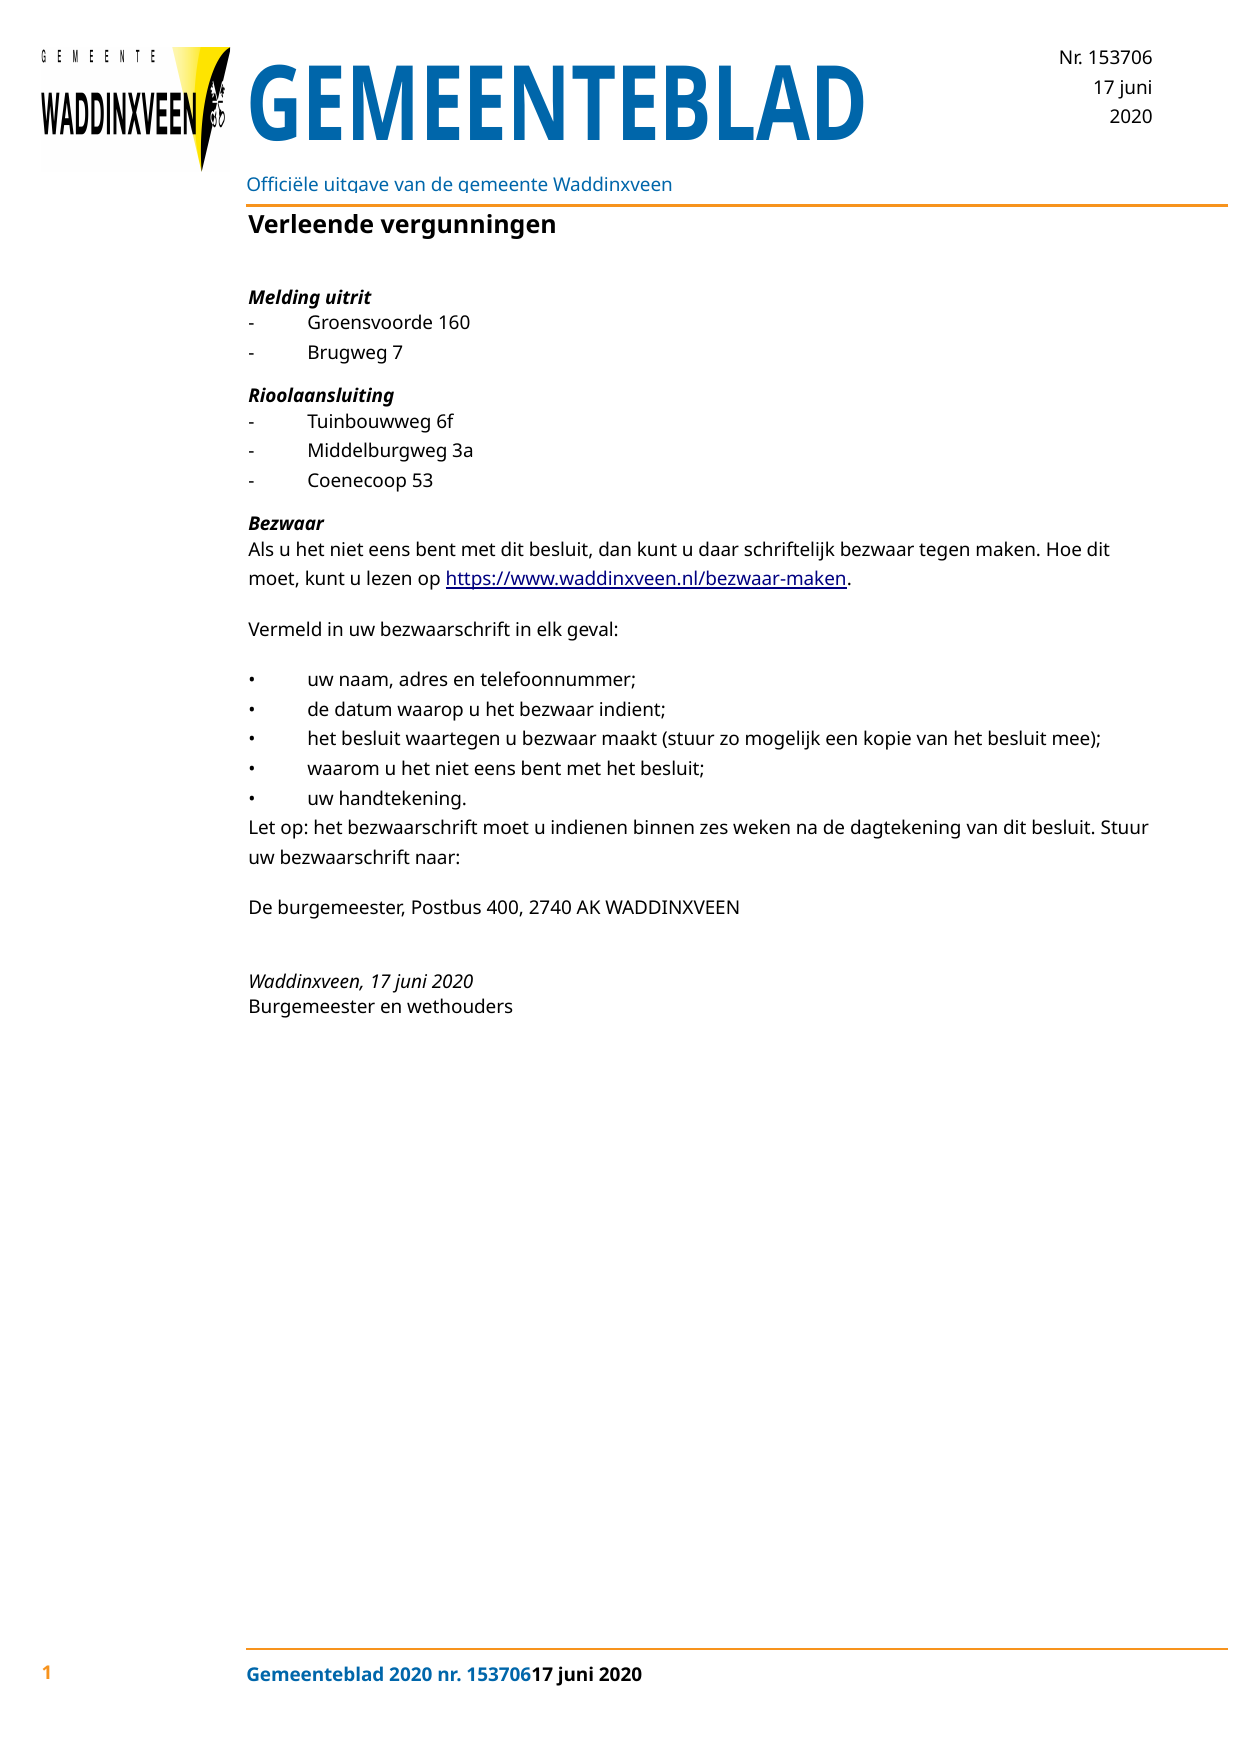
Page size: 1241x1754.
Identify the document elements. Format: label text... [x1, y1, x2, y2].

list uw naam, adres en telefoonnummer; [248, 666, 1152, 692]
text Burgemeester en wethouders [248, 994, 1152, 1019]
picture [41, 47, 231, 172]
text Als u het niet eens bent met dit besluit, dan kunt u daar schriftelijk bezwaar tegen maken. Hoe dit moet, kunt u lezen op https://www.waddinxveen.nl/bezwaar-maken. [248, 536, 1152, 591]
list Brugweg 7 [248, 339, 1152, 365]
list Middelburgweg 3a [248, 438, 1152, 463]
text Melding uitrit [248, 284, 1152, 309]
text Bezwaar [248, 510, 1152, 536]
text Vermeld in uw bezwaarschrift in elk geval: [248, 616, 1152, 642]
text De burgemeester, Postbus 400, 2740 AK WADDINXVEEN [248, 894, 1152, 920]
list uw handtekening. [248, 785, 1152, 811]
text Verleende vergunningen [248, 207, 1152, 241]
list Groensvoorde 160 [248, 309, 1152, 335]
list Tuinbouwweg 6f [248, 408, 1152, 434]
text Waddinxveen, 17 juni 2020 [248, 968, 1152, 994]
text Let op: het bezwaarschrift moet u indienen binnen zes weken na de dagtekening van dit besluit. Stuur uw bezwaarschrift naar: [248, 814, 1152, 870]
list Coenecoop 53 [248, 467, 1152, 493]
list het besluit waartegen u bezwaar maakt (stuur zo mogelijk een kopie van het besluit mee); [248, 726, 1152, 751]
text Rioolaansluiting [248, 382, 1152, 408]
list de datum waarop u het bezwaar indient; [248, 696, 1152, 722]
list waarom u het niet eens bent met het besluit; [248, 755, 1152, 781]
